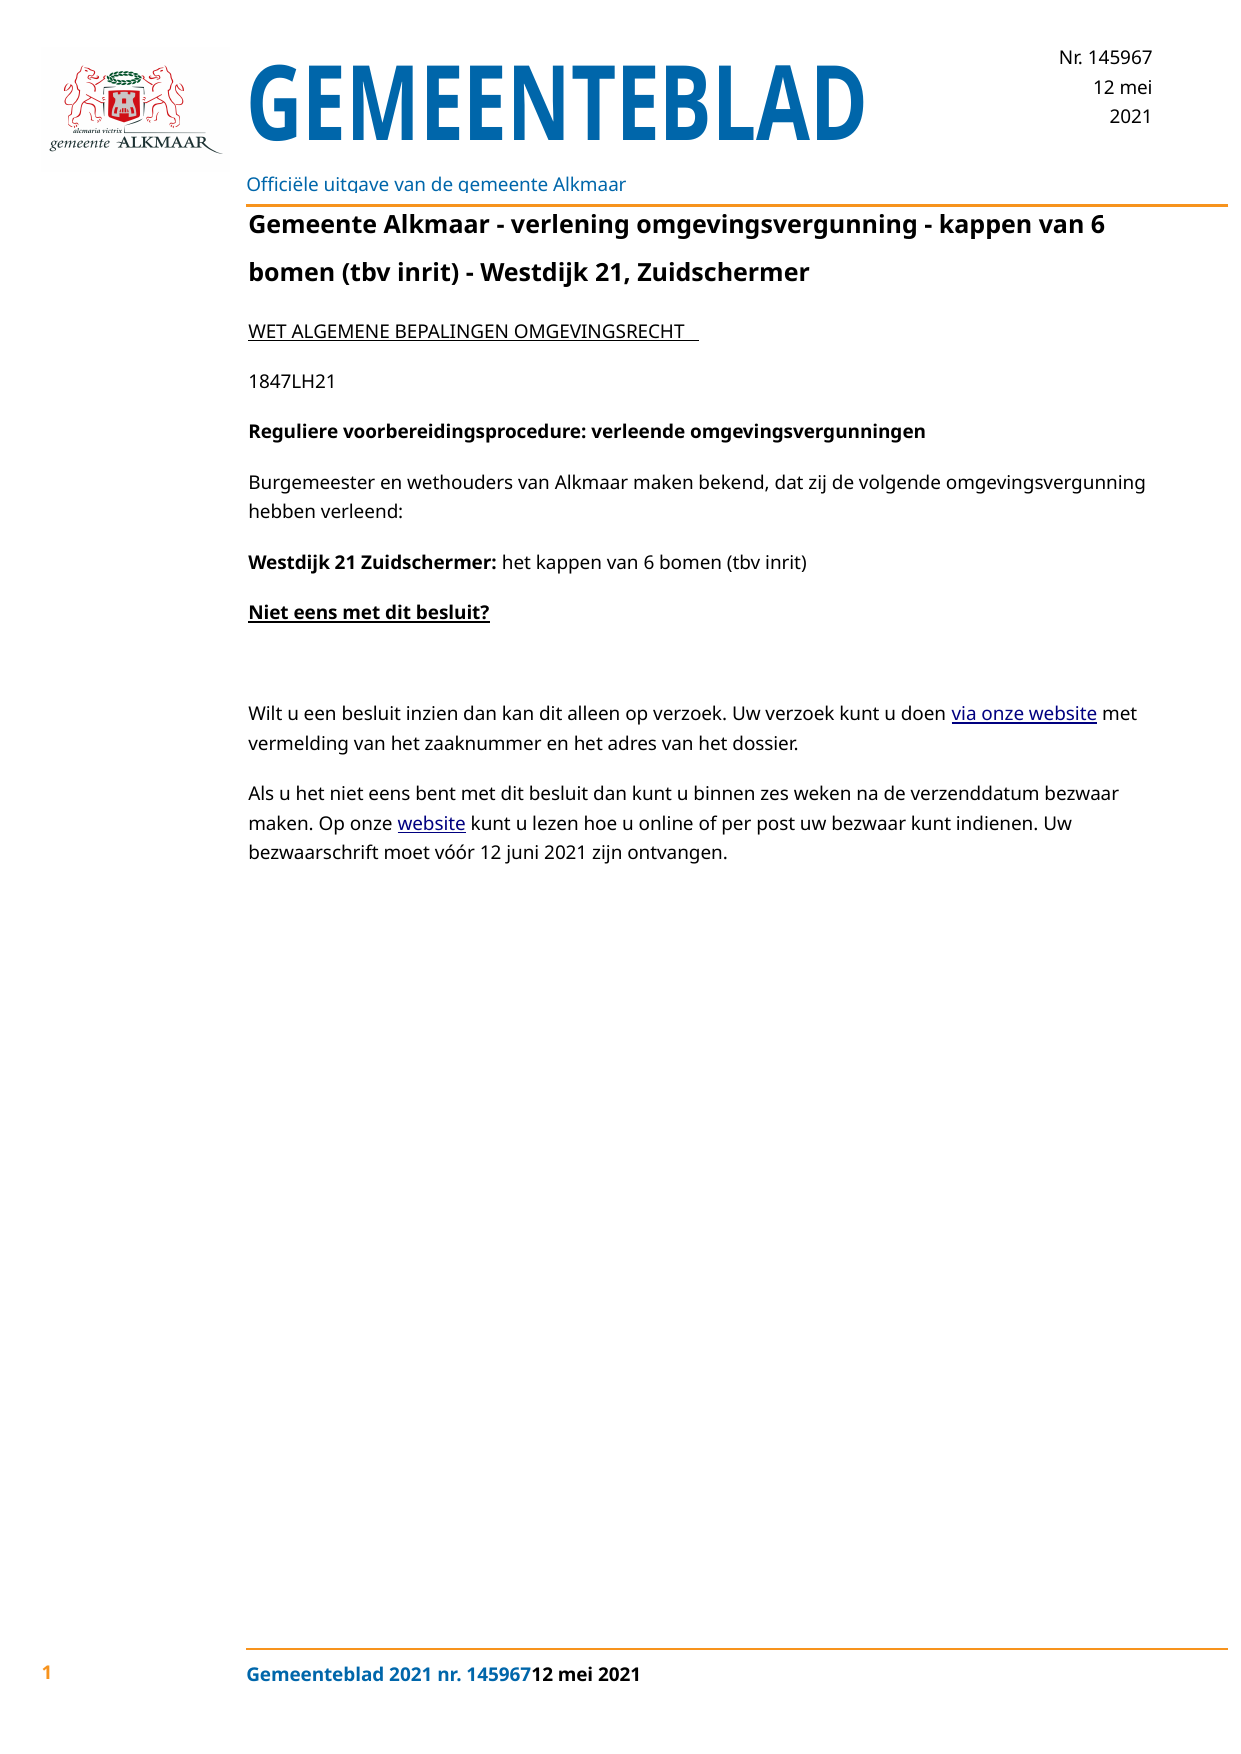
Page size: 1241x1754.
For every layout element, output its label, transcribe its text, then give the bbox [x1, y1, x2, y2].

text Westdijk 21 Zuidschermer: het kappen van 6 bomen (tbv inrit) [248, 549, 1152, 575]
text Reguliere voorbereidingsprocedure: verleende omgevingsvergunningen [248, 419, 1152, 444]
picture [41, 47, 231, 172]
text Gemeente Alkmaar - verlening omgevingsvergunning - kappen van 6 bomen (tbv inrit) - Westdijk 21, Zuidschermer [248, 207, 1152, 288]
text Wilt u een besluit inzien dan kan dit alleen op verzoek. Uw verzoek kunt u doen via onze website met vermelding van het zaaknummer en het adres van het dossier. [248, 700, 1152, 756]
text Als u het niet eens bent met dit besluit dan kunt u binnen zes weken na de verzenddatum bezwaar maken. Op onze website kunt u lezen hoe u online of per post uw bezwaar kunt indienen. Uw bezwaarschrift moet vóór 12 juni 2021 zijn ontvangen. [248, 780, 1152, 865]
text WET ALGEMENE BEPALINGEN OMGEVINGSRECHT [248, 318, 1152, 344]
text Burgemeester en wethouders van Alkmaar maken bekend, dat zij de volgende omgevingsvergunning hebben verleend: [248, 469, 1152, 524]
text 1847LH21 [248, 368, 1152, 394]
text Niet eens met dit besluit? [248, 599, 1152, 625]
